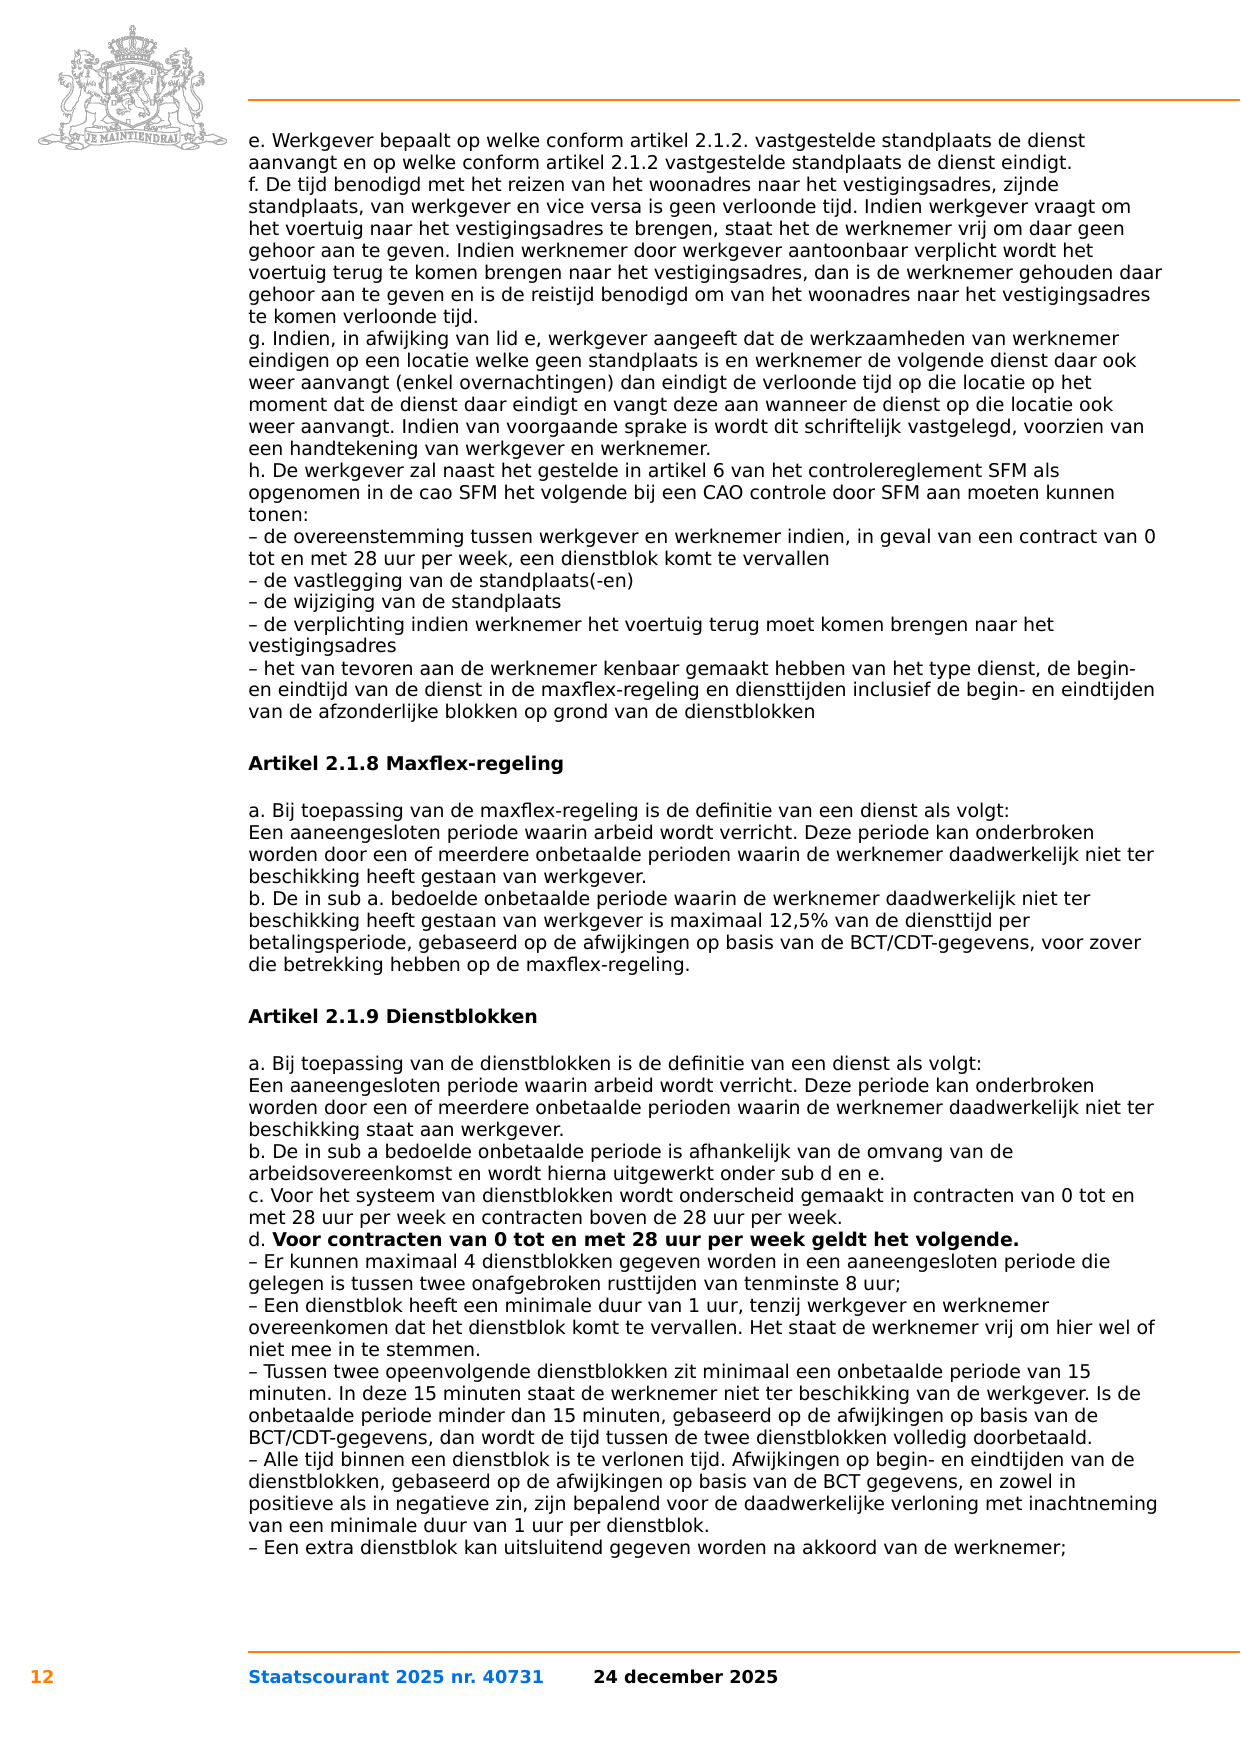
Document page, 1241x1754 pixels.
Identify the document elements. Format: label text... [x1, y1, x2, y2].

text f. De tijd benodigd met het reizen van het woonadres naar het vestigingsadres, zijnde standplaats, van werkgever en vice versa is geen verloonde tijd. Indien werkgever vraagt om het voertuig naar het vestigingsadres te brengen, staat het de werknemer vrij om daar geen gehoor aan te geven. Indien werknemer door werkgever aantoonbaar verplicht wordt het voertuig terug te komen brengen naar het vestigingsadres, dan is de werknemer gehouden daar gehoor aan te geven en is de reistijd benodigd om van het woonadres naar het vestigingsadres te komen verloonde tijd. [248, 174, 1163, 328]
text – Alle tijd binnen een dienstblok is te verlonen tijd. Afwijkingen op begin- en eindtijden van de dienstblokken, gebaseerd op de afwijkingen op basis van de BCT gegevens, en zowel in positieve als in negatieve zin, zijn bepalend voor de daadwerkelijke verloning met inachtneming van een minimale duur van 1 uur per dienstblok. [248, 1449, 1163, 1537]
text c. Voor het systeem van dienstblokken wordt onderscheid gemaakt in contracten van 0 tot en met 28 uur per week en contracten boven de 28 uur per week. [248, 1185, 1163, 1229]
text Een aaneengesloten periode waarin arbeid wordt verricht. Deze periode kan onderbroken worden door een of meerdere onbetaalde perioden waarin de werknemer daadwerkelijk niet ter beschikking heeft gestaan van werkgever. [248, 822, 1163, 888]
text b. De in sub a bedoelde onbetaalde periode is afhankelijk van de omvang van de arbeidsovereenkomst en wordt hierna uitgewerkt onder sub d en e. [248, 1141, 1163, 1185]
subtitle Artikel 2.1.8 Maxflex-regeling [248, 753, 1163, 775]
text h. De werkgever zal naast het gestelde in artikel 6 van het controlereglement SFM als opgenomen in de cao SFM het volgende bij een CAO controle door SFM aan moeten kunnen tonen: [248, 459, 1163, 526]
text g. Indien, in afwijking van lid e, werkgever aangeeft dat de werkzaamheden van werknemer eindigen op een locatie welke geen standplaats is en werknemer de volgende dienst daar ook weer aanvangt (enkel overnachtingen) dan eindigt de verloonde tijd op die locatie op het moment dat de dienst daar eindigt en vangt deze aan wanneer de dienst op die locatie ook weer aanvangt. Indien van voorgaande sprake is wordt dit schriftelijk vastgelegd, voorzien van een handtekening van werkgever en werknemer. [248, 328, 1163, 459]
text a. Bij toepassing van de maxflex-regeling is de definitie van een dienst als volgt: [248, 800, 1163, 822]
text – het van tevoren aan de werknemer kenbaar gemaakt hebben van het type dienst, de begin- en eindtijd van de dienst in de maxflex-regeling en diensttijden inclusief de begin- en eindtijden van de afzonderlijke blokken op grond van de dienstblokken [248, 657, 1163, 723]
picture [38, 25, 227, 150]
text d. Voor contracten van 0 tot en met 28 uur per week geldt het volgende. [248, 1229, 1163, 1251]
text – Een dienstblok heeft een minimale duur van 1 uur, tenzij werkgever en werknemer overeenkomen dat het dienstblok komt te vervallen. Het staat de werknemer vrij om hier wel of niet mee in te stemmen. [248, 1295, 1163, 1361]
text – de wijziging van de standplaats [248, 591, 1163, 613]
text – Tussen twee opeenvolgende dienstblokken zit minimaal een onbetaalde periode van 15 minuten. In deze 15 minuten staat de werknemer niet ter beschikking van de werkgever. Is de onbetaalde periode minder dan 15 minuten, gebaseerd op de afwijkingen op basis van de BCT/CDT-gegevens, dan wordt de tijd tussen de twee dienstblokken volledig doorbetaald. [248, 1361, 1163, 1449]
text a. Bij toepassing van de dienstblokken is de definitie van een dienst als volgt: [248, 1053, 1163, 1075]
text – de vastlegging van de standplaats(-en) [248, 569, 1163, 591]
text Een aaneengesloten periode waarin arbeid wordt verricht. Deze periode kan onderbroken worden door een of meerdere onbetaalde perioden waarin de werknemer daadwerkelijk niet ter beschikking staat aan werkgever. [248, 1075, 1163, 1141]
text b. De in sub a. bedoelde onbetaalde periode waarin de werknemer daadwerkelijk niet ter beschikking heeft gestaan van werkgever is maximaal 12,5% van de diensttijd per betalingsperiode, gebaseerd op de afwijkingen op basis van de BCT/CDT-gegevens, voor zover die betrekking hebben op de maxflex-regeling. [248, 888, 1163, 976]
text – de overeenstemming tussen werkgever en werknemer indien, in geval van een contract van 0 tot en met 28 uur per week, een dienstblok komt te vervallen [248, 526, 1163, 569]
subtitle Artikel 2.1.9 Dienstblokken [248, 1006, 1163, 1028]
text – Er kunnen maximaal 4 dienstblokken gegeven worden in een aaneengesloten periode die gelegen is tussen twee onafgebroken rusttijden van tenminste 8 uur; [248, 1251, 1163, 1295]
text – de verplichting indien werknemer het voertuig terug moet komen brengen naar het vestigingsadres [248, 613, 1163, 657]
text e. Werkgever bepaalt op welke conform artikel 2.1.2. vastgestelde standplaats de dienst aanvangt en op welke conform artikel 2.1.2 vastgestelde standplaats de dienst eindigt. [248, 130, 1163, 174]
text – Een extra dienstblok kan uitsluitend gegeven worden na akkoord van de werknemer; [248, 1537, 1163, 1559]
